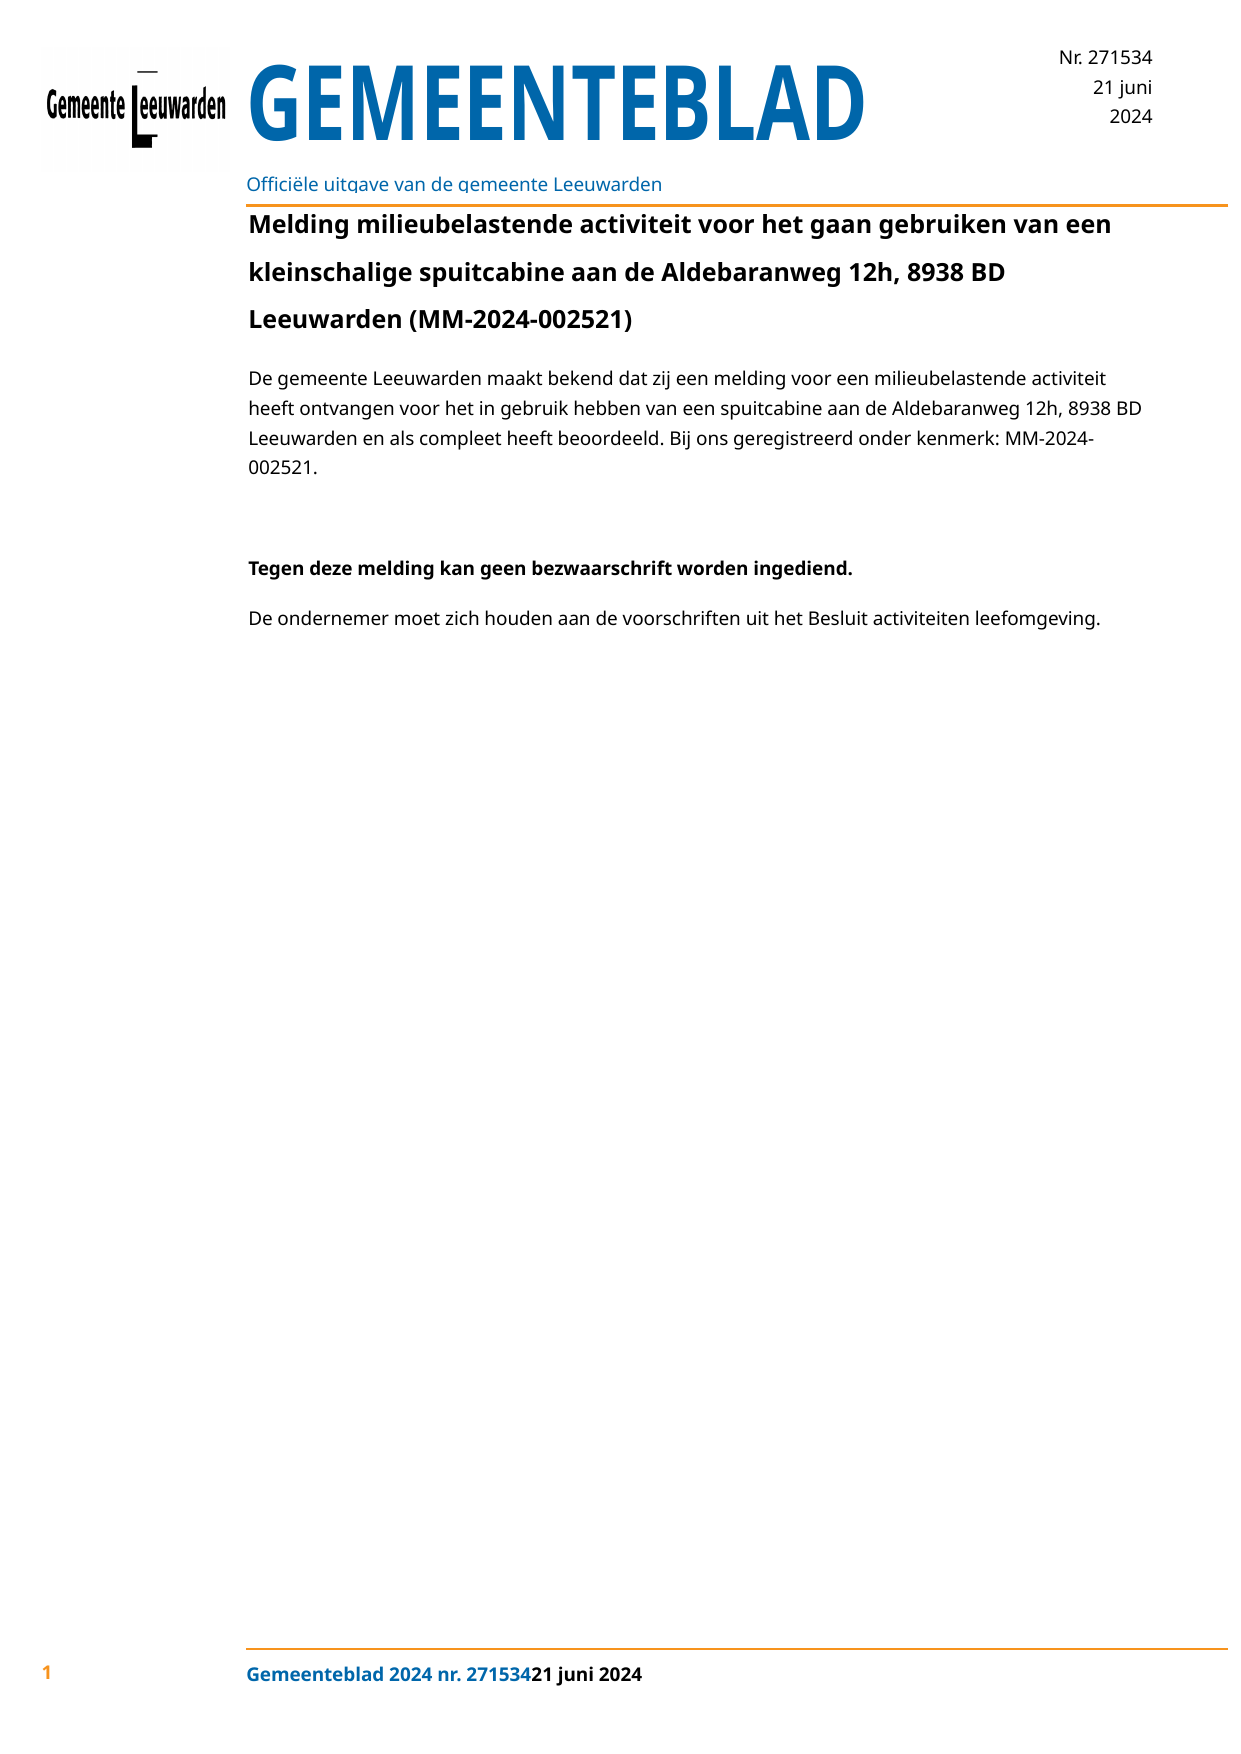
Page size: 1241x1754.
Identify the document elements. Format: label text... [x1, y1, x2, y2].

text De ondernemer moet zich houden aan de voorschriften uit het Besluit activiteiten leefomgeving. [248, 606, 1152, 631]
text Tegen deze melding kan geen bezwaarschrift worden ingediend. [248, 555, 1152, 581]
text Melding milieubelastende activiteit voor het gaan gebruiken van een kleinschalige spuitcabine aan de Aldebaranweg 12h, 8938 BD Leeuwarden (MM-2024-002521) [248, 207, 1152, 336]
text De gemeente Leeuwarden maakt bekend dat zij een melding voor een milieubelastende activiteit heeft ontvangen voor het in gebruik hebben van een spuitcabine aan de Aldebaranweg 12h, 8938 BD Leeuwarden en als compleet heeft beoordeeld. Bij ons geregistreerd onder kenmerk: MM-2024-002521. [248, 366, 1152, 480]
picture [41, 47, 231, 172]
